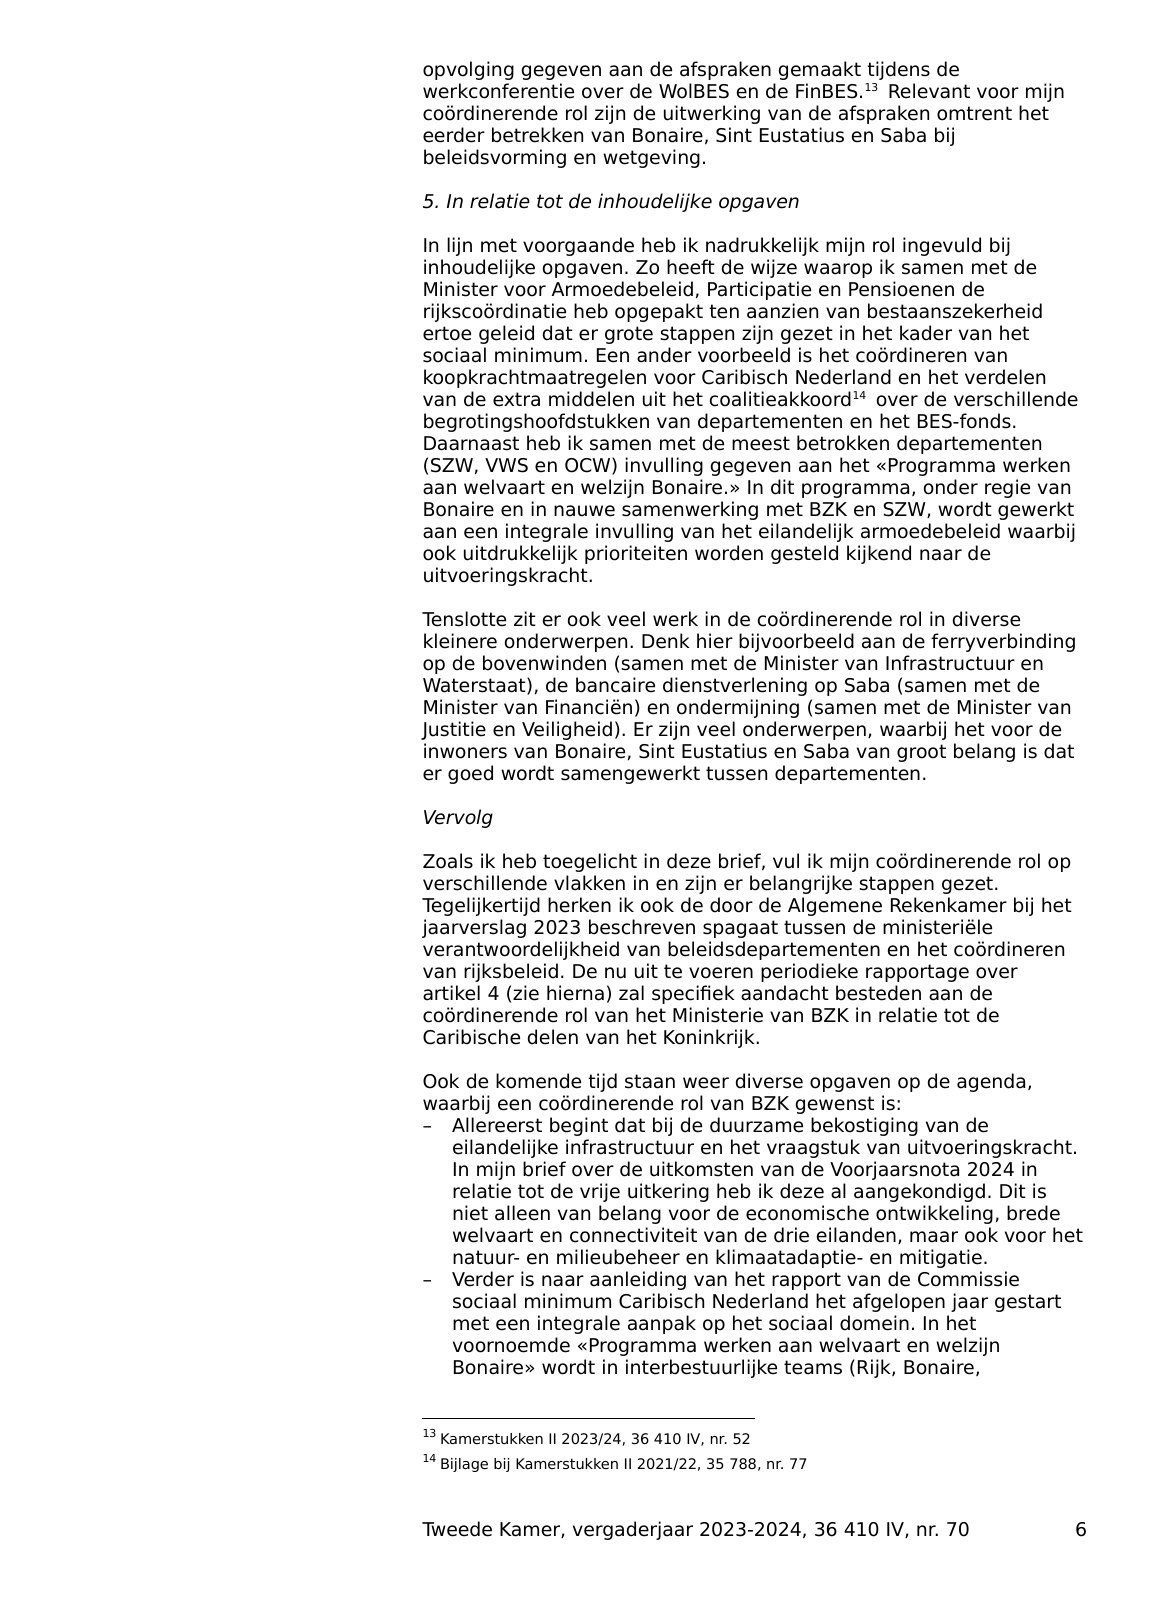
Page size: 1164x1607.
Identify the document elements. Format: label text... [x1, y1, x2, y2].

subtitle Vervolg [422, 807, 1087, 829]
text opvolging gegeven aan de afspraken gemaakt tijdens de werkconferentie over de WolBES en de FinBES. Relevant voor mijn coördinerende rol zijn de uitwerking van de afspraken omtrent het eerder betrekken van Bonaire, Sint Eustatius en Saba bij beleidsvorming en wetgeving. [422, 59, 1087, 169]
text In lijn met voorgaande heb ik nadrukkelijk mijn rol ingevuld bij inhoudelijke opgaven. Zo heeft de wijze waarop ik samen met de Minister voor Armoedebeleid, Participatie en Pensioenen de rijkscoördinatie heb opgepakt ten aanzien van bestaanszekerheid ertoe geleid dat er grote stappen zijn gezet in het kader van het sociaal minimum. Een ander voorbeeld is het coördineren van koopkrachtmaatregelen voor Caribisch Nederland en het verdelen van de extra middelen uit het coalitieakkoord over de verschillende begrotingshoofdstukken van departementen en het BES-fonds. Daarnaast heb ik samen met de meest betrokken departementen (SZW, VWS en OCW) invulling gegeven aan het «Programma werken aan welvaart en welzijn Bonaire.» In dit programma, onder regie van Bonaire en in nauwe samenwerking met BZK en SZW, wordt gewerkt aan een integrale invulling van het eilandelijk armoedebeleid waarbij ook uitdrukkelijk prioriteiten worden gesteld kijkend naar de uitvoeringskracht. [422, 235, 1087, 587]
text – Allereerst begint dat bij de duurzame bekostiging van de eilandelijke infrastructuur en het vraagstuk van uitvoeringskracht. In mijn brief over de uitkomsten van de Voorjaarsnota 2024 in relatie tot de vrije uitkering heb ik deze al aangekondigd. Dit is niet alleen van belang voor de economische ontwikkeling, brede welvaart en connectiviteit van de drie eilanden, maar ook voor het natuur- en milieubeheer en klimaatadaptie- en mitigatie. [422, 1115, 1087, 1269]
text – Verder is naar aanleiding van het rapport van de Commissie sociaal minimum Caribisch Nederland het afgelopen jaar gestart met een integrale aanpak op het sociaal domein. In het voornoemde «Programma werken aan welvaart en welzijn Bonaire» wordt in interbestuurlijke teams (Rijk, Bonaire, [422, 1269, 1087, 1379]
text Zoals ik heb toegelicht in deze brief, vul ik mijn coördinerende rol op verschillende vlakken in en zijn er belangrijke stappen gezet. Tegelijkertijd herken ik ook de door de Algemene Rekenkamer bij het jaarverslag 2023 beschreven spagaat tussen de ministeriële verantwoordelijkheid van beleidsdepartementen en het coördineren van rijksbeleid. De nu uit te voeren periodieke rapportage over artikel 4 (zie hierna) zal specifiek aandacht besteden aan de coördinerende rol van het Ministerie van BZK in relatie tot de Caribische delen van het Koninkrijk. [422, 851, 1087, 1049]
text Ook de komende tijd staan weer diverse opgaven op de agenda, waarbij een coördinerende rol van BZK gewenst is: [422, 1071, 1087, 1115]
text Bijlage bij Kamerstukken II 2021/22, 35 788, nr. 77 [422, 1452, 1087, 1474]
text Tenslotte zit er ook veel werk in de coördinerende rol in diverse kleinere onderwerpen. Denk hier bijvoorbeeld aan de ferryverbinding op de bovenwinden (samen met de Minister van Infrastructuur en Waterstaat), de bancaire dienstverlening op Saba (samen met de Minister van Financiën) en ondermijning (samen met de Minister van Justitie en Veiligheid). Er zijn veel onderwerpen, waarbij het voor de inwoners van Bonaire, Sint Eustatius en Saba van groot belang is dat er goed wordt samengewerkt tussen departementen. [422, 609, 1087, 785]
text Kamerstukken II 2023/24, 36 410 IV, nr. 52 [422, 1427, 1087, 1449]
subtitle 5. In relatie tot de inhoudelijke opgaven [422, 191, 1087, 213]
